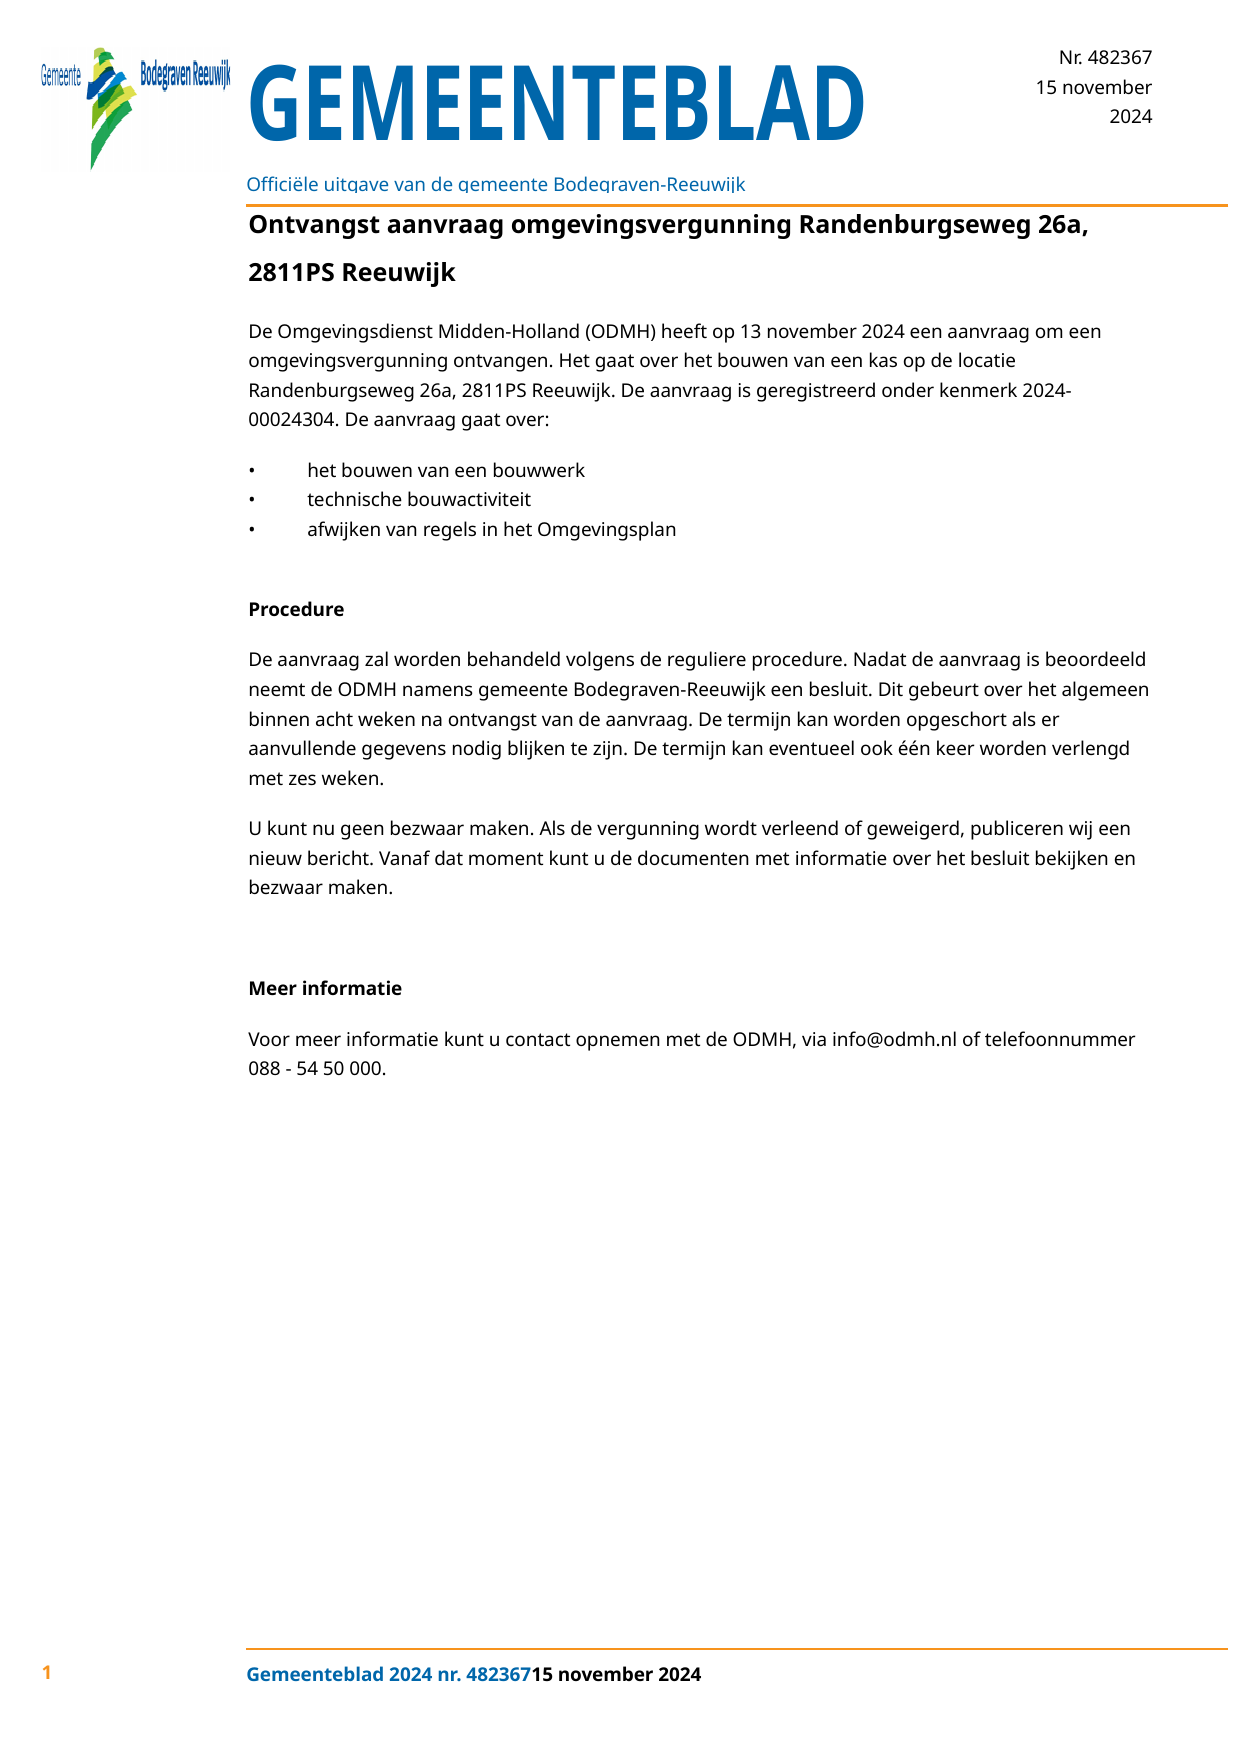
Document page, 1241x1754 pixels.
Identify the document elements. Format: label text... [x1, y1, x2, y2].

list het bouwen van een bouwwerk [248, 457, 1152, 483]
text U kunt nu geen bezwaar maken. Als de vergunning wordt verleend of geweigerd, publiceren wij een nieuw bericht. Vanaf dat moment kunt u de documenten met informatie over het besluit bekijken en bezwaar maken. [248, 815, 1152, 900]
list afwijken van regels in het Omgevingsplan [248, 516, 1152, 542]
text Ontvangst aanvraag omgevingsvergunning Randenburgseweg 26a, 2811PS Reeuwijk [248, 207, 1152, 288]
picture [41, 47, 231, 172]
text Meer informatie [248, 975, 1152, 1001]
text Procedure [248, 596, 1152, 622]
text De aanvraag zal worden behandeld volgens de reguliere procedure. Nadat de aanvraag is beoordeeld neemt de ODMH namens gemeente Bodegraven-Reeuwijk een besluit. Dit gebeurt over het algemeen binnen acht weken na ontvangst van de aanvraag. De termijn kan worden opgeschort als er aanvullende gegevens nodig blijken te zijn. De termijn kan eventueel ook één keer worden verlengd met zes weken. [248, 647, 1152, 791]
list technische bouwactiviteit [248, 487, 1152, 512]
text Voor meer informatie kunt u contact opnemen met de ODMH, via info@odmh.nl of telefoonnummer 088 - 54 50 000. [248, 1026, 1152, 1081]
text De Omgevingsdienst Midden-Holland (ODMH) heeft op 13 november 2024 een aanvraag om een omgevingsvergunning ontvangen. Het gaat over het bouwen van een kas op de locatie Randenburgseweg 26a, 2811PS Reeuwijk. De aanvraag is geregistreerd onder kenmerk 2024-00024304. De aanvraag gaat over: [248, 318, 1152, 432]
